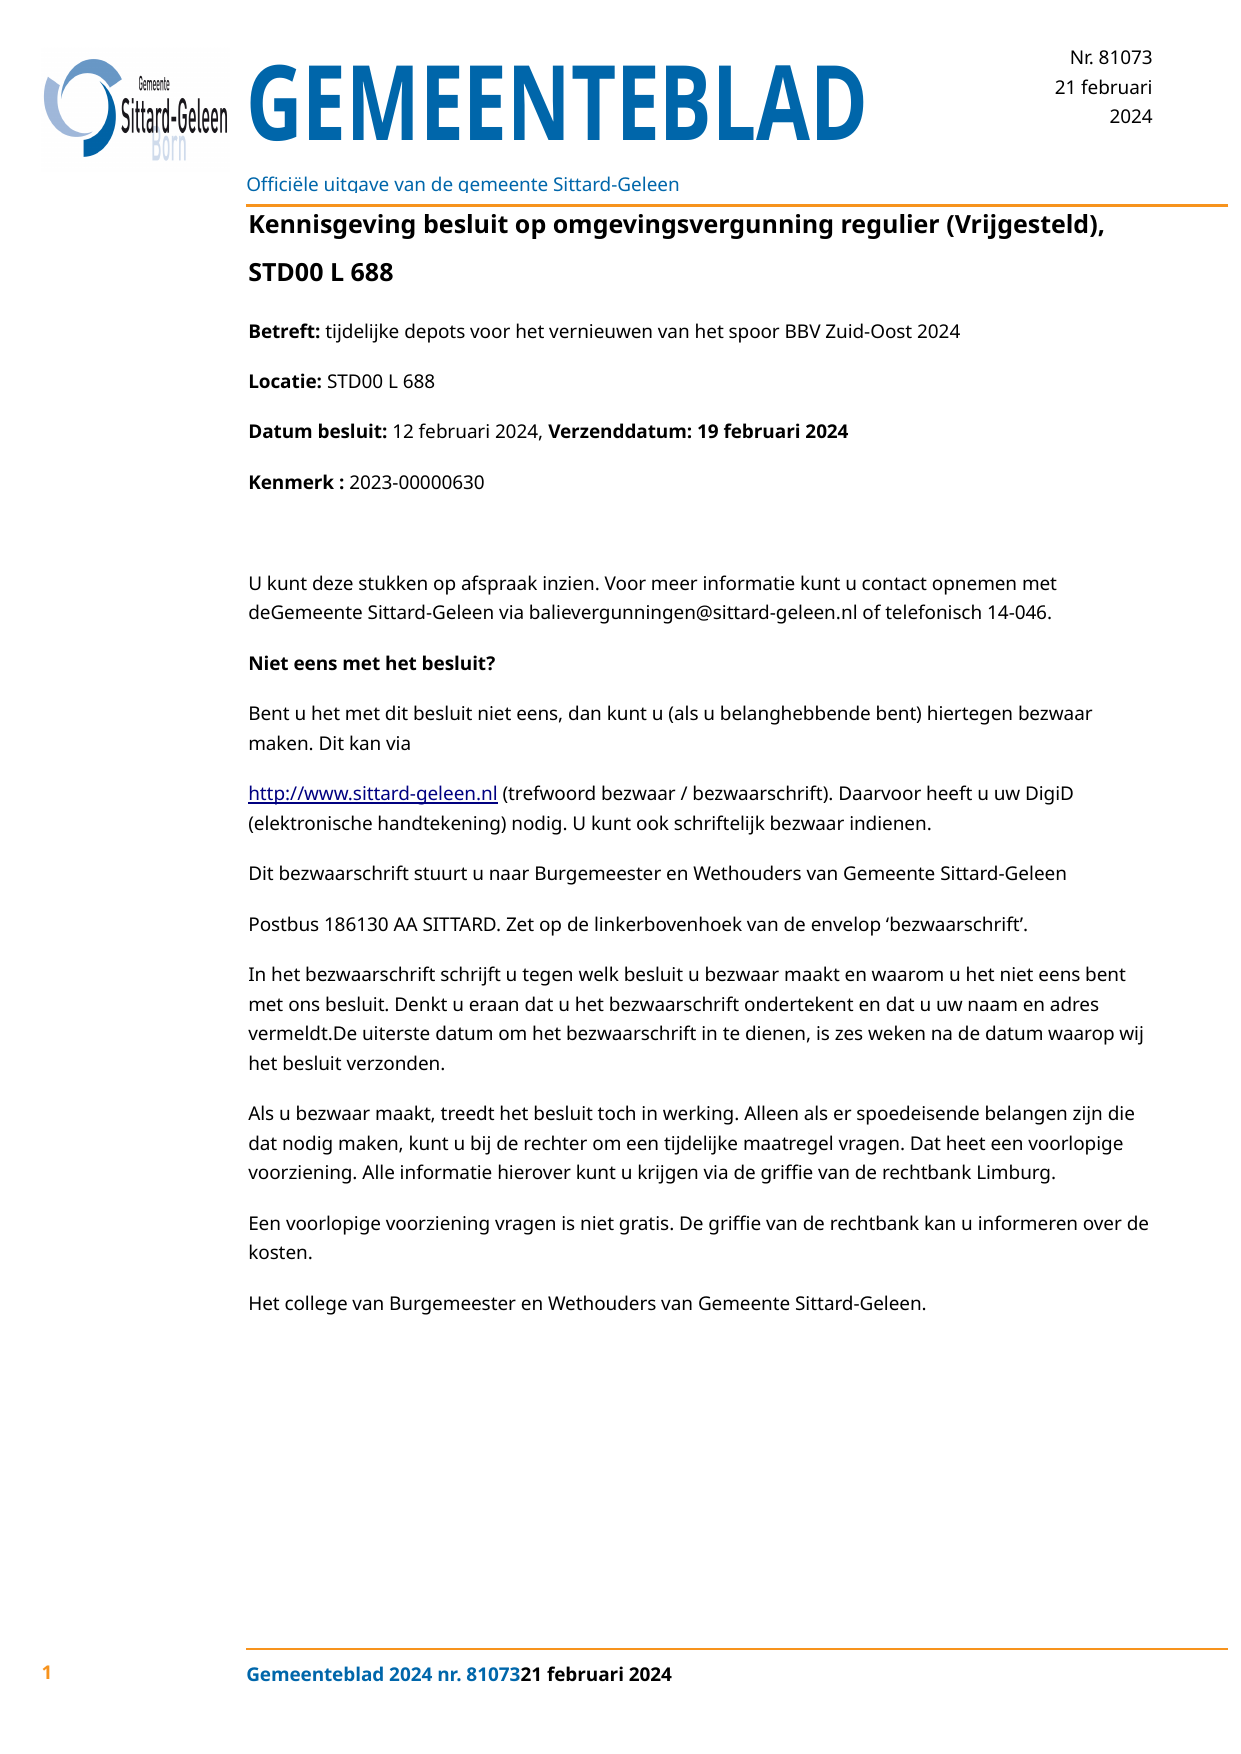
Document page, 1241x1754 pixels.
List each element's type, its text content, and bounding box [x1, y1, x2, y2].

text In het bezwaarschrift schrijft u tegen welk besluit u bezwaar maakt en waarom u het niet eens bent met ons besluit. Denkt u eraan dat u het bezwaarschrift ondertekent en dat u uw naam en adres vermeldt.De uiterste datum om het bezwaarschrift in te dienen, is zes weken na de datum waarop wij het besluit verzonden. [248, 961, 1152, 1076]
text U kunt deze stukken op afspraak inzien. Voor meer informatie kunt u contact opnemen met deGemeente Sittard-Geleen via balievergunningen@sittard-geleen.nl of telefonisch 14-046. [248, 570, 1152, 625]
text Betreft: tijdelijke depots voor het vernieuwen van het spoor BBV Zuid-Oost 2024 [248, 318, 1152, 344]
text Postbus 186130 AA SITTARD. Zet op de linkerbovenhoek van de envelop ‘bezwaarschrift’. [248, 911, 1152, 937]
text Kennisgeving besluit op omgevingsvergunning regulier (Vrijgesteld), STD00 L 688 [248, 207, 1152, 288]
text Bent u het met dit besluit niet eens, dan kunt u (als u belanghebbende bent) hiertegen bezwaar maken. Dit kan via [248, 700, 1152, 756]
text Niet eens met het besluit? [248, 650, 1152, 676]
text Een voorlopige voorziening vragen is niet gratis. De griffie van de rechtbank kan u informeren over de kosten. [248, 1210, 1152, 1265]
text Dit bezwaarschrift stuurt u naar Burgemeester en Wethouders van Gemeente Sittard-Geleen [248, 860, 1152, 886]
text Het college van Burgemeester en Wethouders van Gemeente Sittard-Geleen. [248, 1290, 1152, 1316]
text Kenmerk : 2023-00000630 [248, 469, 1152, 495]
text Als u bezwaar maakt, treedt het besluit toch in werking. Alleen als er spoedeisende belangen zijn die dat nodig maken, kunt u bij de rechter om een tijdelijke maatregel vragen. Dat heet een voorlopige voorziening. Alle informatie hierover kunt u krijgen via de griffie van de rechtbank Limburg. [248, 1100, 1152, 1185]
text http://www.sittard-geleen.nl (trefwoord bezwaar / bezwaarschrift). Daarvoor heeft u uw DigiD (elektronische handtekening) nodig. U kunt ook schriftelijk bezwaar indienen. [248, 780, 1152, 836]
text Locatie: STD00 L 688 [248, 368, 1152, 394]
picture [41, 47, 231, 172]
text Datum besluit: 12 februari 2024, Verzenddatum: 19 februari 2024 [248, 419, 1152, 444]
